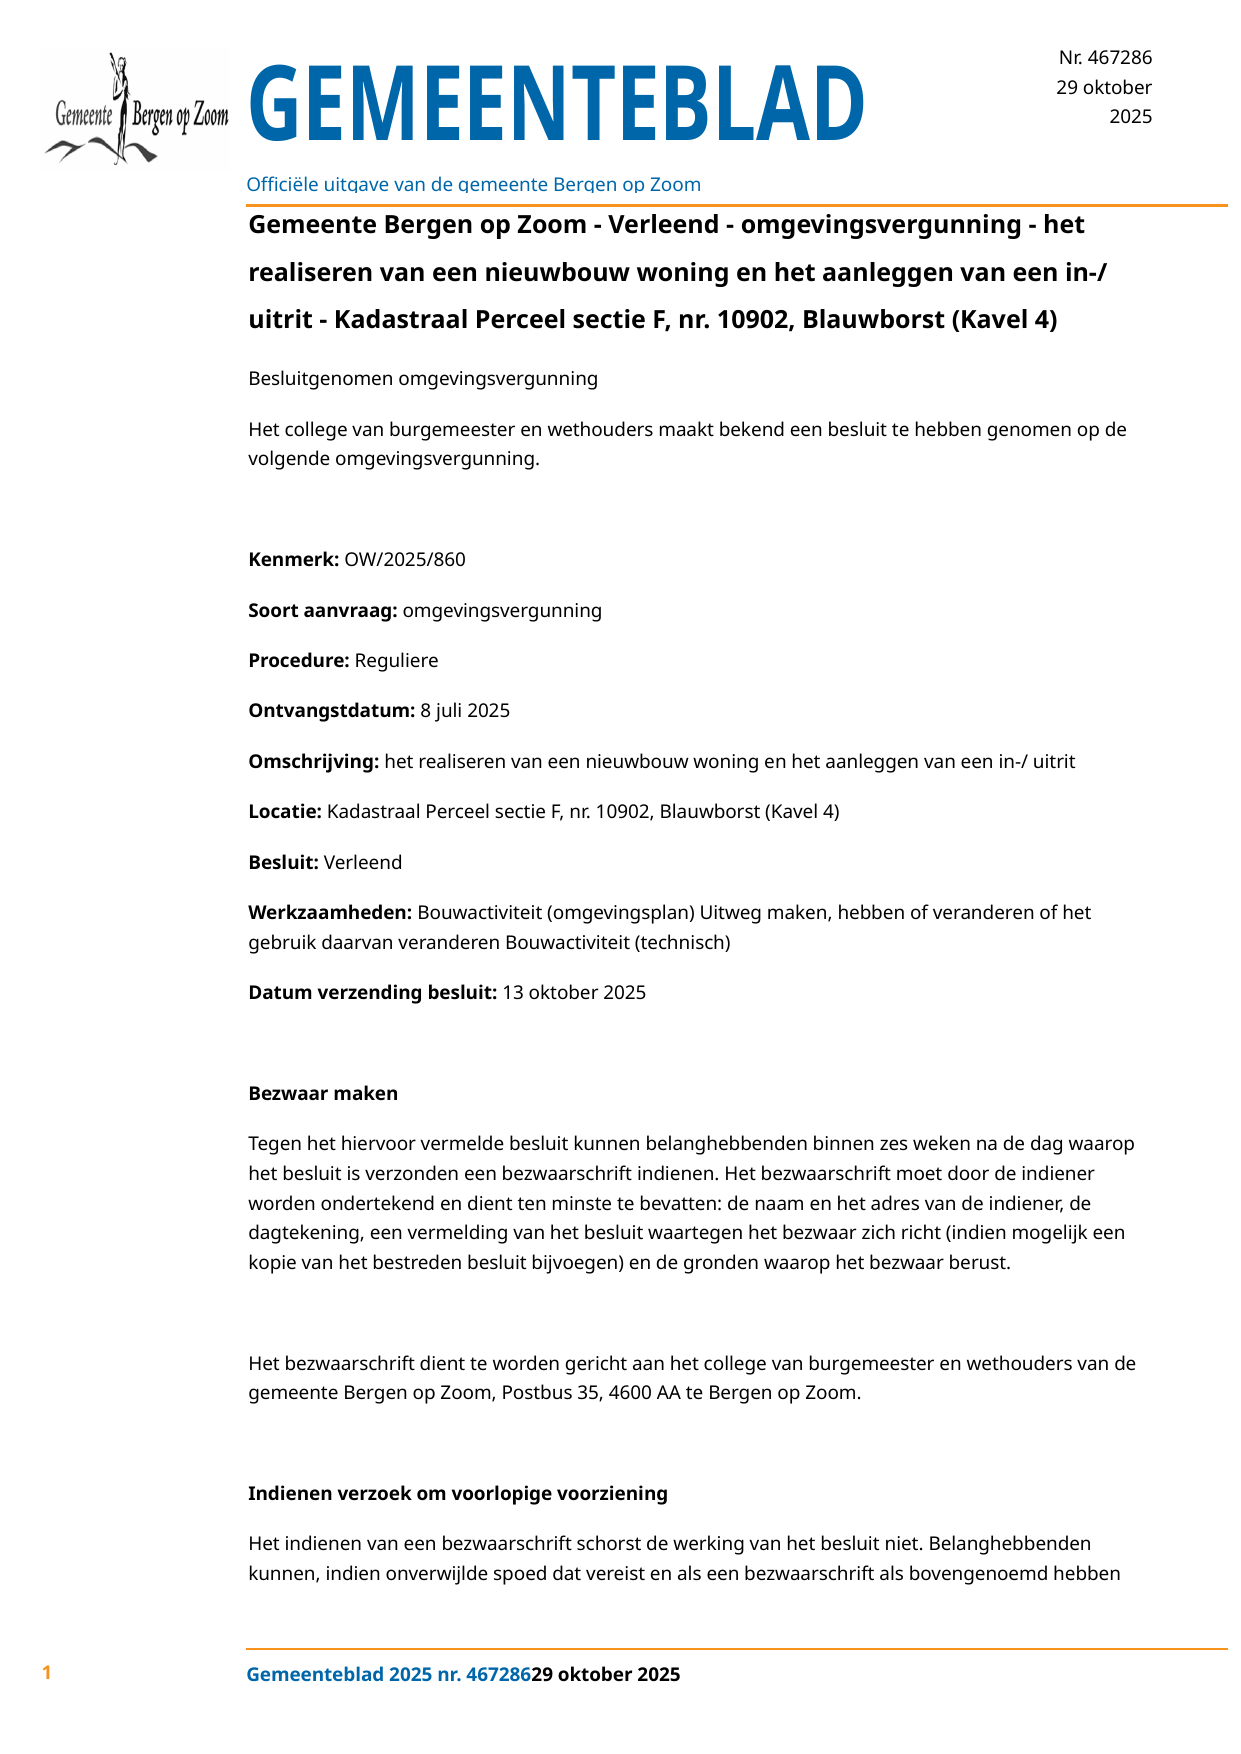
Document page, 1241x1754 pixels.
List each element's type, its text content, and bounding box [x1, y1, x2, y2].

text Besluit: Verleend [248, 849, 1152, 874]
text Besluitgenomen omgevingsvergunning [248, 366, 1152, 391]
text Datum verzending besluit: 13 oktober 2025 [248, 979, 1152, 1005]
text Gemeente Bergen op Zoom - Verleend - omgevingsvergunning - het realiseren van een nieuwbouw woning en het aanleggen van een in-/ uitrit - Kadastraal Perceel sectie F, nr. 10902, Blauwborst (Kavel 4) [248, 207, 1152, 336]
text Het college van burgemeester en wethouders maakt bekend een besluit te hebben genomen op de volgende omgevingsvergunning. [248, 416, 1152, 471]
text Indienen verzoek om voorlopige voorziening [248, 1480, 1152, 1506]
text Het bezwaarschrift dient te worden gericht aan het college van burgemeester en wethouders van de gemeente Bergen op Zoom, Postbus 35, 4600 AA te Bergen op Zoom. [248, 1350, 1152, 1405]
picture [41, 47, 231, 172]
text Bezwaar maken [248, 1080, 1152, 1106]
text Kenmerk: OW/2025/860 [248, 546, 1152, 572]
text Het indienen van een bezwaarschrift schorst de werking van het besluit niet. Belanghebbenden kunnen, indien onverwijlde spoed dat vereist en als een bezwaarschrift als bovengenoemd hebben [248, 1531, 1152, 1586]
text Procedure: Reguliere [248, 647, 1152, 673]
text Ontvangstdatum: 8 juli 2025 [248, 698, 1152, 723]
text Omschrijving: het realiseren van een nieuwbouw woning en het aanleggen van een in-/ uitrit [248, 748, 1152, 774]
text Tegen het hiervoor vermelde besluit kunnen belanghebbenden binnen zes weken na de dag waarop het besluit is verzonden een bezwaarschrift indienen. Het bezwaarschrift moet door de indiener worden ondertekend en dient ten minste te bevatten: de naam en het adres van de indiener, de dagtekening, een vermelding van het besluit waartegen het bezwaar zich richt (indien mogelijk een kopie van het bestreden besluit bijvoegen) en de gronden waarop het bezwaar berust. [248, 1131, 1152, 1274]
text Soort aanvraag: omgevingsvergunning [248, 597, 1152, 622]
text Locatie: Kadastraal Perceel sectie F, nr. 10902, Blauwborst (Kavel 4) [248, 798, 1152, 824]
text Werkzaamheden: Bouwactiviteit (omgevingsplan) Uitweg maken, hebben of veranderen of het gebruik daarvan veranderen Bouwactiviteit (technisch) [248, 899, 1152, 954]
